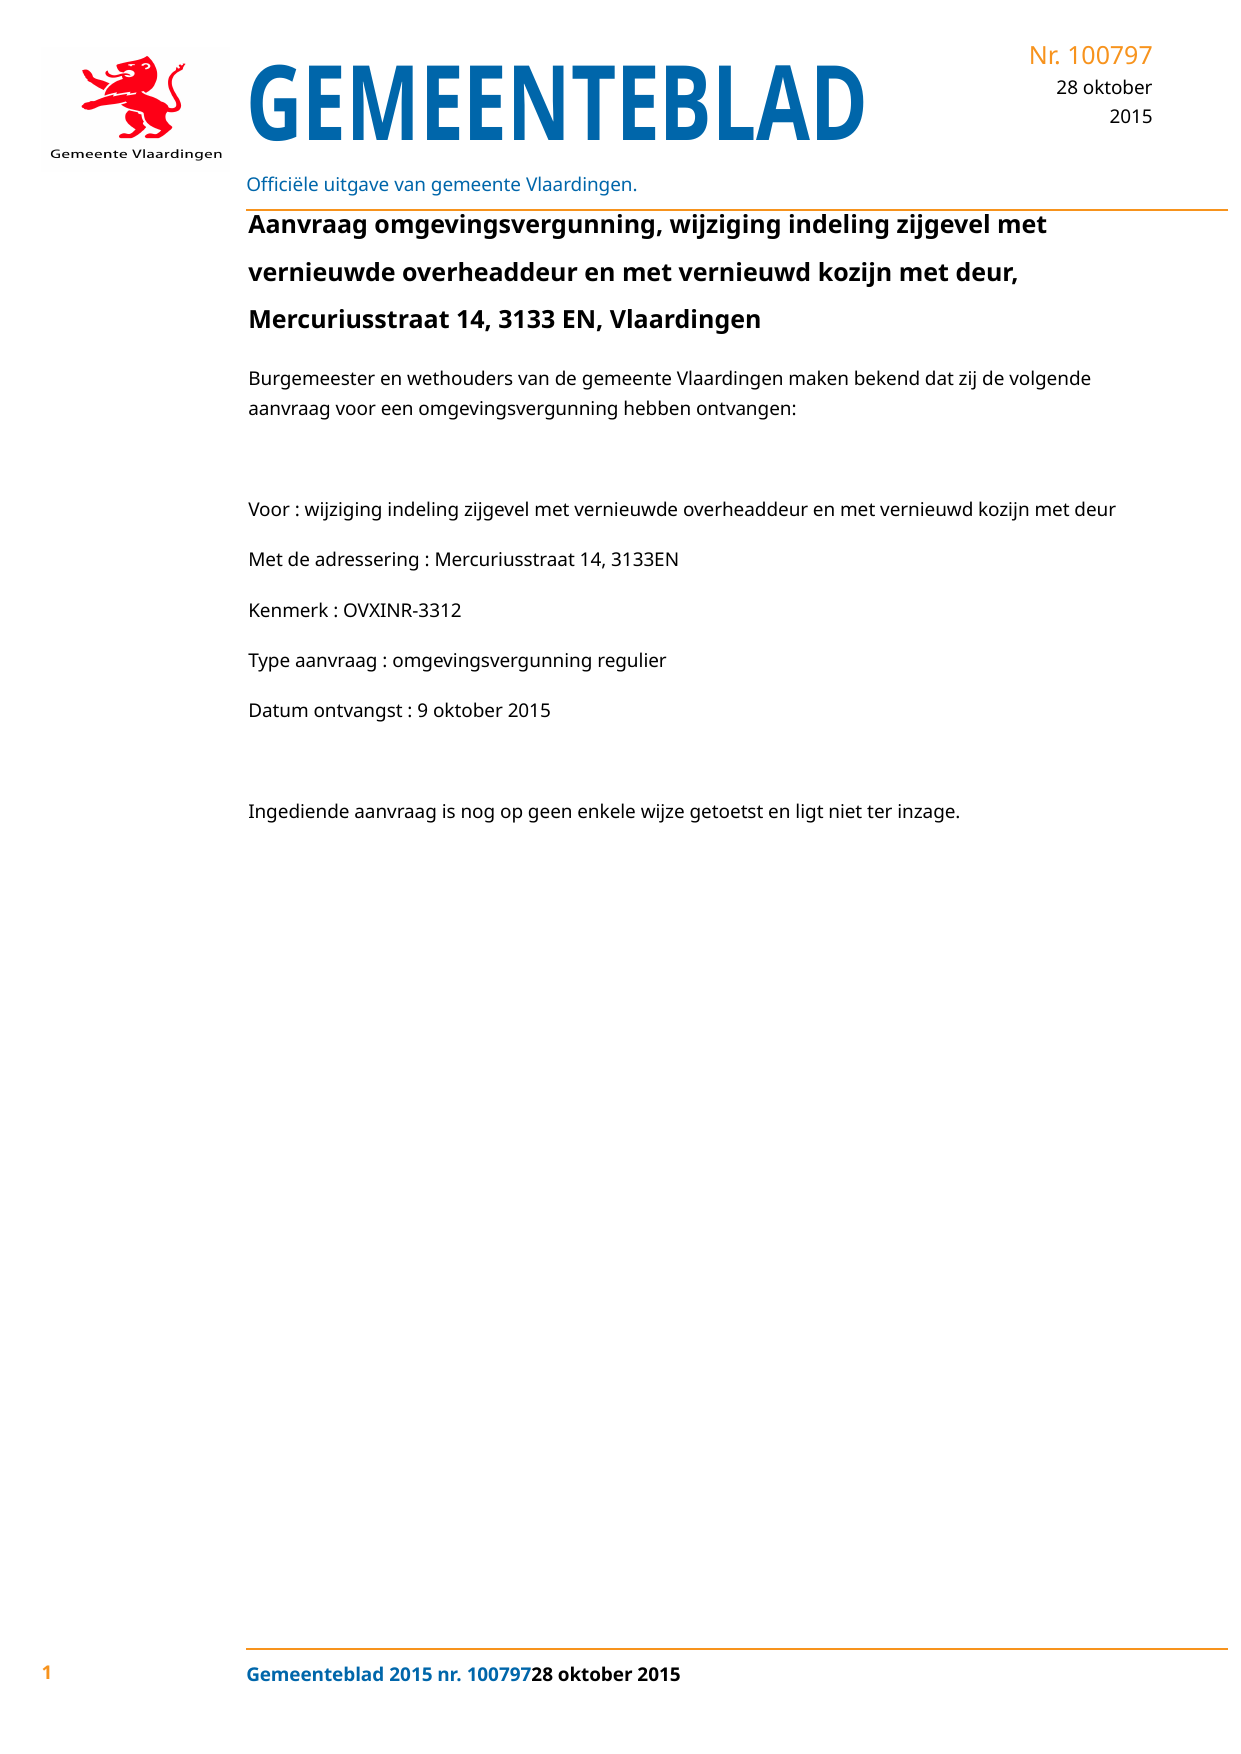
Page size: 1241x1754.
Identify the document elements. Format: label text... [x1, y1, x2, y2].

text Ingediende aanvraag is nog op geen enkele wijze getoetst en ligt niet ter inzage. [248, 798, 1152, 824]
text Voor : wijziging indeling zijgevel met vernieuwde overheaddeur en met vernieuwd kozijn met deur [248, 496, 1152, 522]
text Datum ontvangst : 9 oktober 2015 [248, 698, 1152, 723]
picture [41, 47, 231, 172]
text Type aanvraag : omgevingsvergunning regulier [248, 647, 1152, 673]
text Burgemeester en wethouders van de gemeente Vlaardingen maken bekend dat zij de volgende aanvraag voor een omgevingsvergunning hebben ontvangen: [248, 366, 1152, 421]
text Aanvraag omgevingsvergunning, wijziging indeling zijgevel met vernieuwde overheaddeur en met vernieuwd kozijn met deur, Mercuriusstraat 14, 3133 EN, Vlaardingen [248, 211, 1152, 336]
text Met de adressering : Mercuriusstraat 14, 3133EN [248, 546, 1152, 572]
text Kenmerk : OVXINR-3312 [248, 597, 1152, 622]
